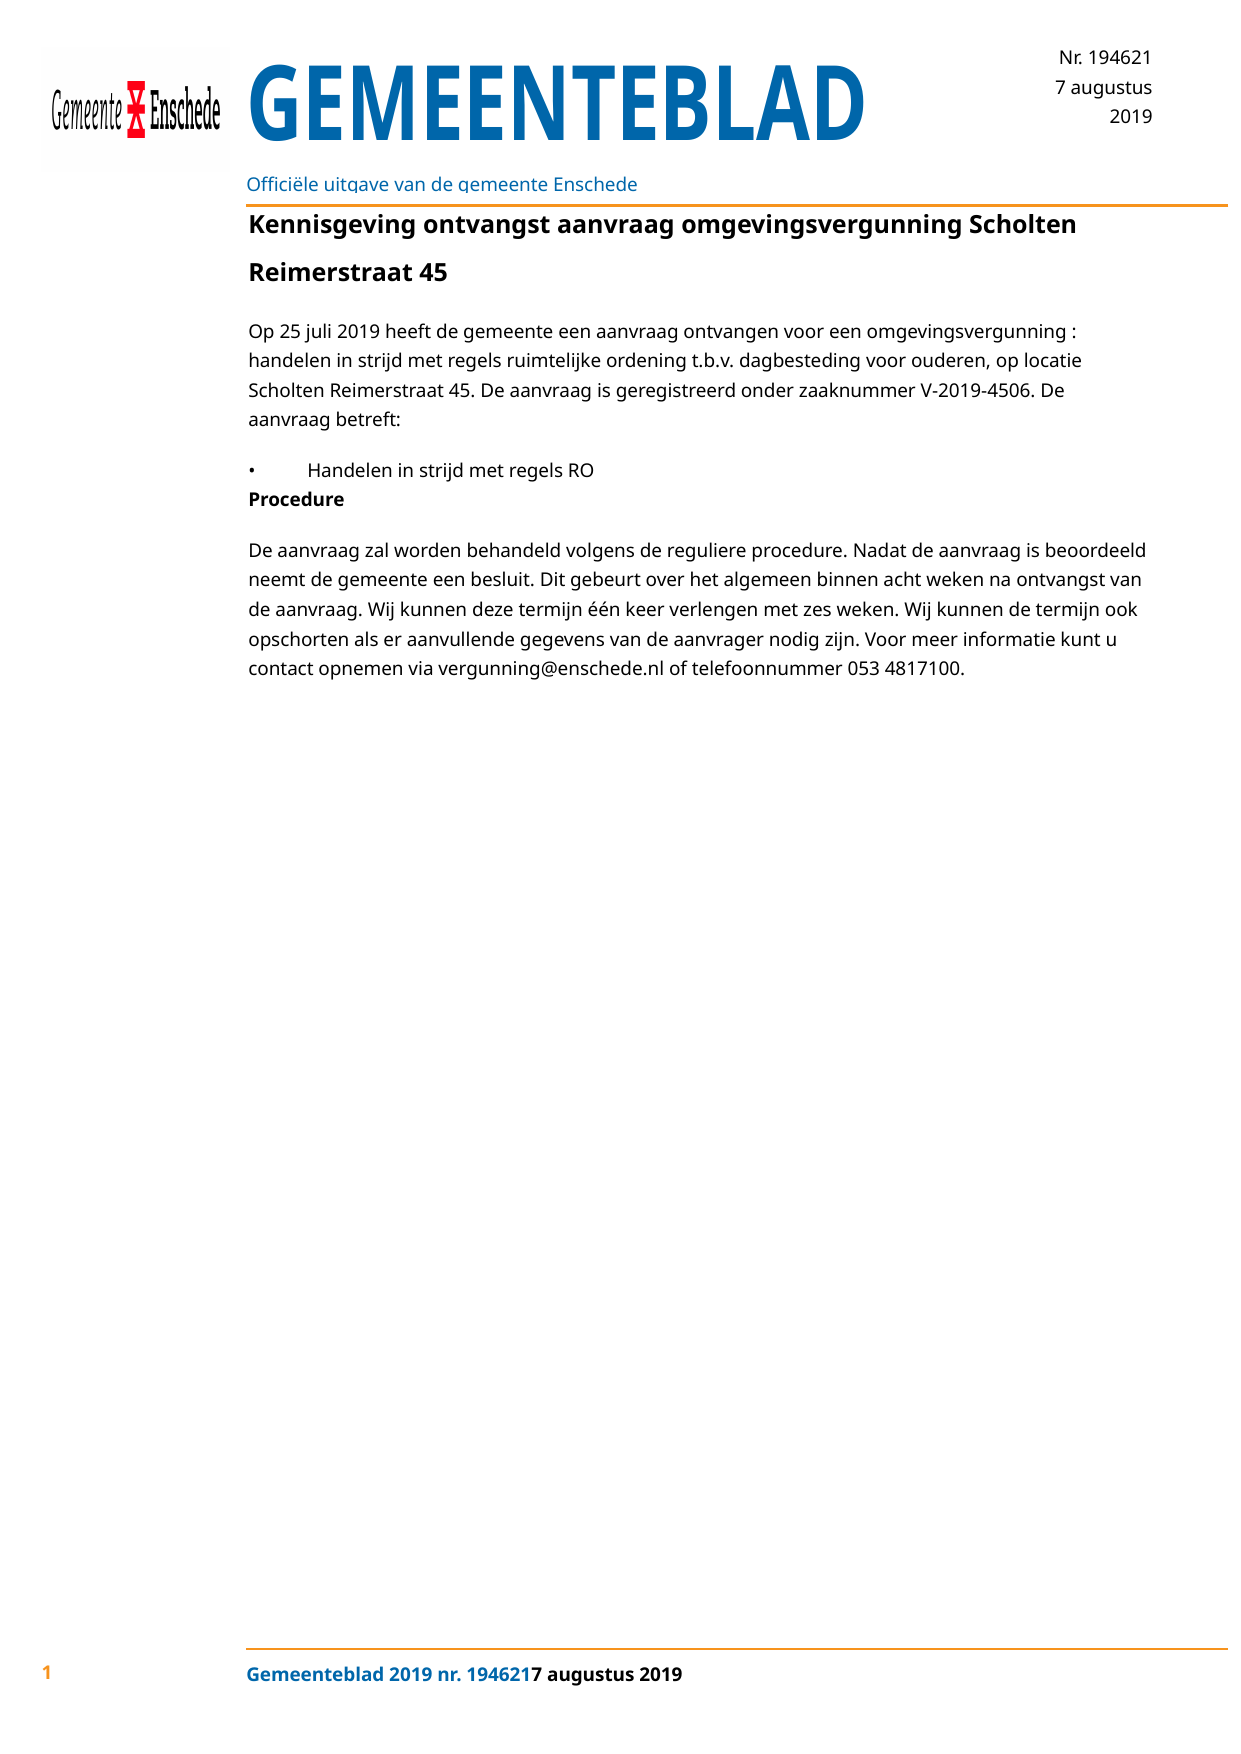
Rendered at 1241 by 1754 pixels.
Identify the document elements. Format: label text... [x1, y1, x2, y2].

list Handelen in strijd met regels RO [248, 457, 1152, 483]
text Procedure [248, 487, 1152, 512]
text De aanvraag zal worden behandeld volgens de reguliere procedure. Nadat de aanvraag is beoordeeld neemt de gemeente een besluit. Dit gebeurt over het algemeen binnen acht weken na ontvangst van de aanvraag. Wij kunnen deze termijn één keer verlengen met zes weken. Wij kunnen de termijn ook opschorten als er aanvullende gegevens van de aanvrager nodig zijn. Voor meer informatie kunt u contact opnemen via vergunning@enschede.nl of telefoonnummer 053 4817100. [248, 537, 1152, 681]
text Kennisgeving ontvangst aanvraag omgevingsvergunning Scholten Reimerstraat 45 [248, 207, 1152, 288]
picture [41, 47, 231, 172]
text Op 25 juli 2019 heeft de gemeente een aanvraag ontvangen voor een omgevingsvergunning : handelen in strijd met regels ruimtelijke ordening t.b.v. dagbesteding voor ouderen, op locatie Scholten Reimerstraat 45. De aanvraag is geregistreerd onder zaaknummer V-2019-4506. De aanvraag betreft: [248, 318, 1152, 432]
